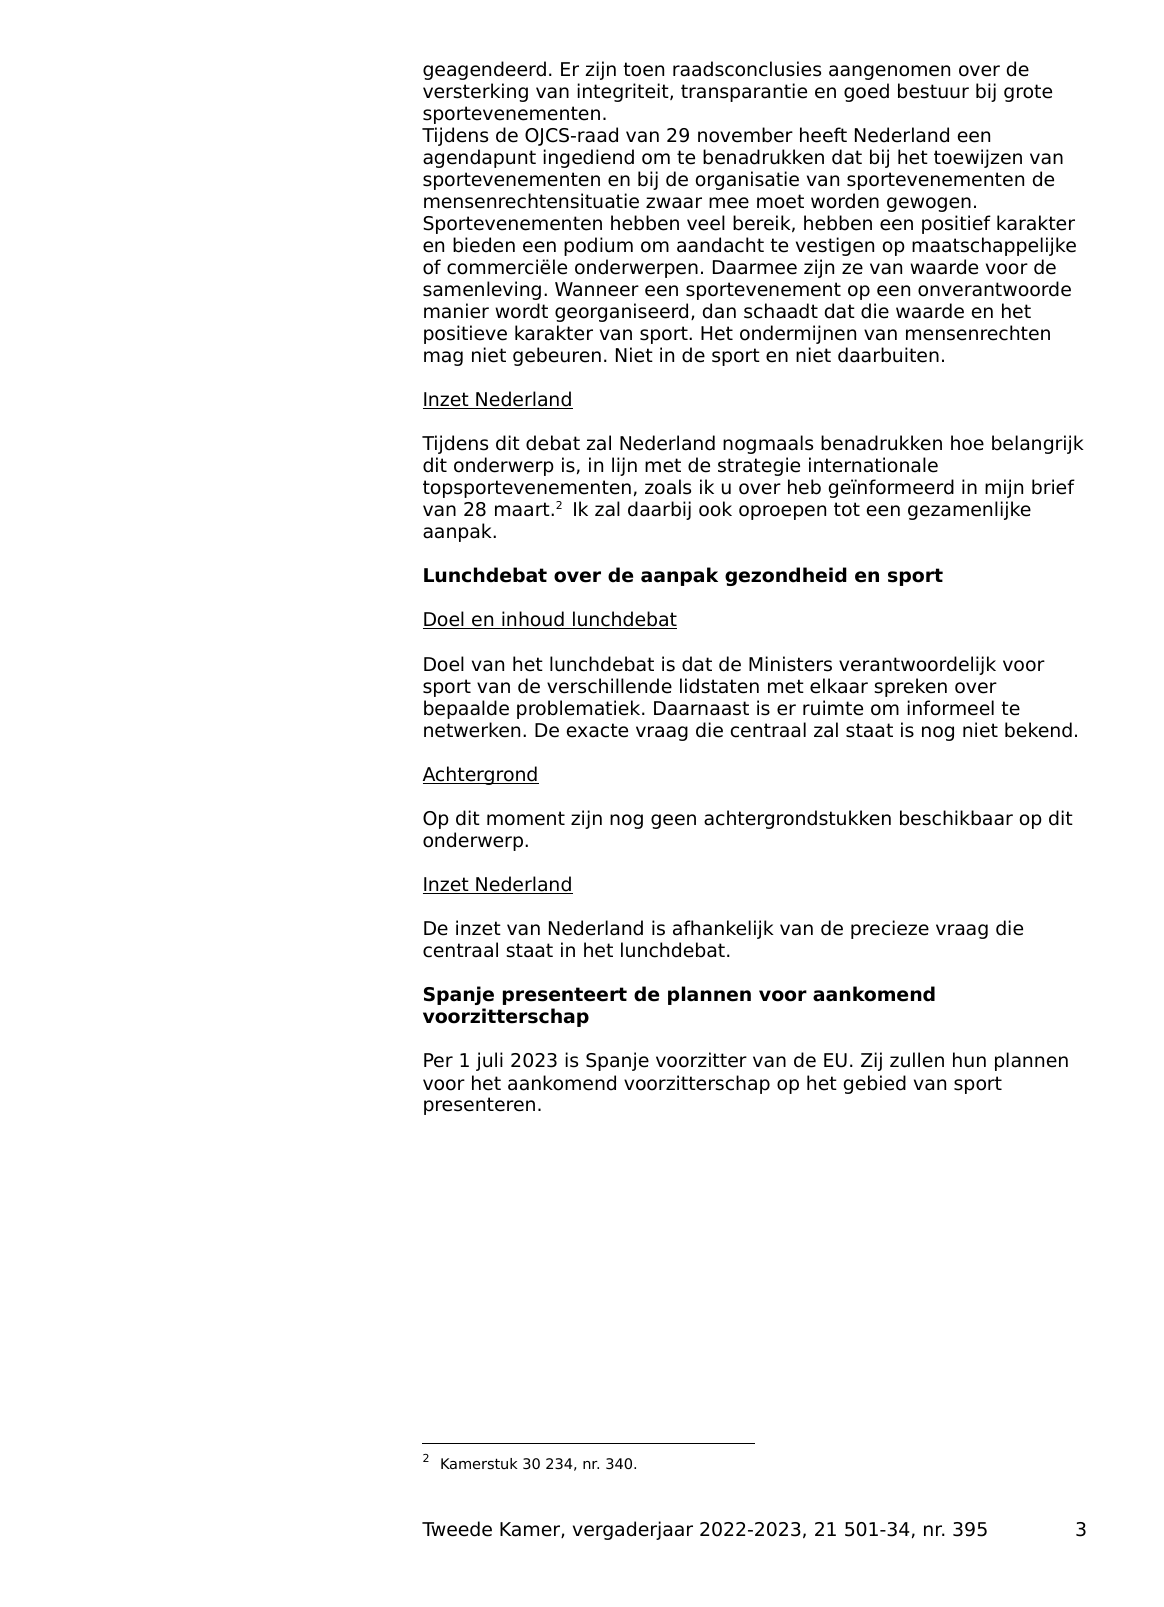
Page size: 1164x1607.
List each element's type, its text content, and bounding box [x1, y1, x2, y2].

text De inzet van Nederland is afhankelijk van de precieze vraag die centraal staat in het lunchdebat. [422, 918, 1087, 962]
text Kamerstuk 30 234, nr. 340. [422, 1452, 1087, 1474]
subtitle Inzet Nederland [422, 874, 1087, 896]
subtitle Achtergrond [422, 764, 1087, 786]
subtitle Inzet Nederland [422, 389, 1087, 411]
text geagendeerd. Er zijn toen raadsconclusies aangenomen over de versterking van integriteit, transparantie en goed bestuur bij grote sportevenementen. [422, 59, 1087, 125]
text Per 1 juli 2023 is Spanje voorzitter van de EU. Zij zullen hun plannen voor het aankomend voorzitterschap op het gebied van sport presenteren. [422, 1050, 1087, 1116]
text Op dit moment zijn nog geen achtergrondstukken beschikbaar op dit onderwerp. [422, 808, 1087, 852]
text Doel van het lunchdebat is dat de Ministers verantwoordelijk voor sport van de verschillende lidstaten met elkaar spreken over bepaalde problematiek. Daarnaast is er ruimte om informeel te netwerken. De exacte vraag die centraal zal staat is nog niet bekend. [422, 653, 1087, 741]
subtitle Lunchdebat over de aanpak gezondheid en sport [422, 565, 1087, 587]
subtitle Doel en inhoud lunchdebat [422, 609, 1087, 631]
text Tijdens dit debat zal Nederland nogmaals benadrukken hoe belangrijk dit onderwerp is, in lijn met de strategie internationale topsportevenementen, zoals ik u over heb geïnformeerd in mijn brief van 28 maart. Ik zal daarbij ook oproepen tot een gezamenlijke aanpak. [422, 433, 1087, 543]
text Tijdens de OJCS-raad van 29 november heeft Nederland een agendapunt ingediend om te benadrukken dat bij het toewijzen van sportevenementen en bij de organisatie van sportevenementen de mensenrechtensituatie zwaar mee moet worden gewogen. Sportevenementen hebben veel bereik, hebben een positief karakter en bieden een podium om aandacht te vestigen op maatschappelijke of commerciële onderwerpen. Daarmee zijn ze van waarde voor de samenleving. Wanneer een sportevenement op een onverantwoorde manier wordt georganiseerd, dan schaadt dat die waarde en het positieve karakter van sport. Het ondermijnen van mensenrechten mag niet gebeuren. Niet in de sport en niet daarbuiten. [422, 125, 1087, 367]
subtitle Spanje presenteert de plannen voor aankomend voorzitterschap [422, 984, 1087, 1028]
